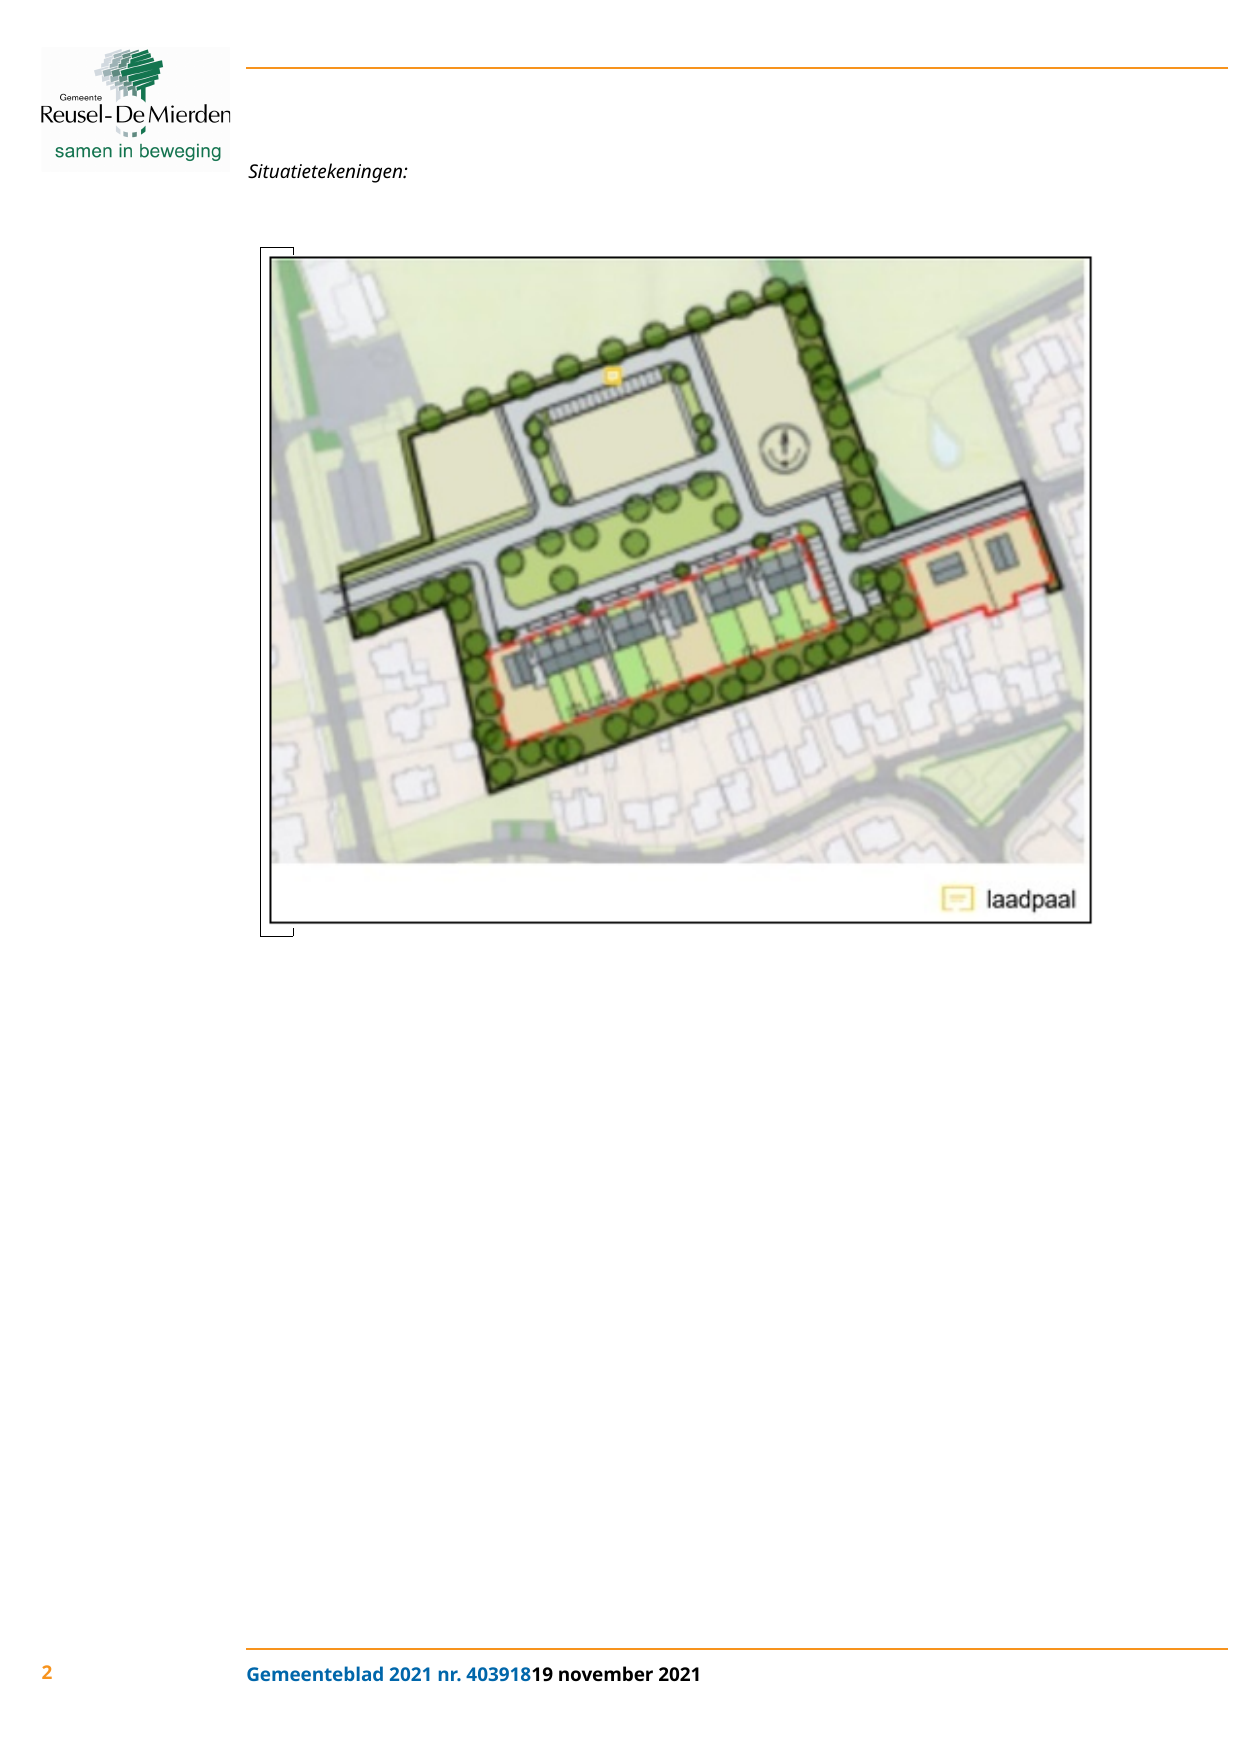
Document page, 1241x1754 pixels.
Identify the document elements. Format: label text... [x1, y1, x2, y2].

picture [268, 255, 1096, 928]
picture [41, 47, 231, 172]
text Situatietekeningen: [248, 159, 1152, 184]
